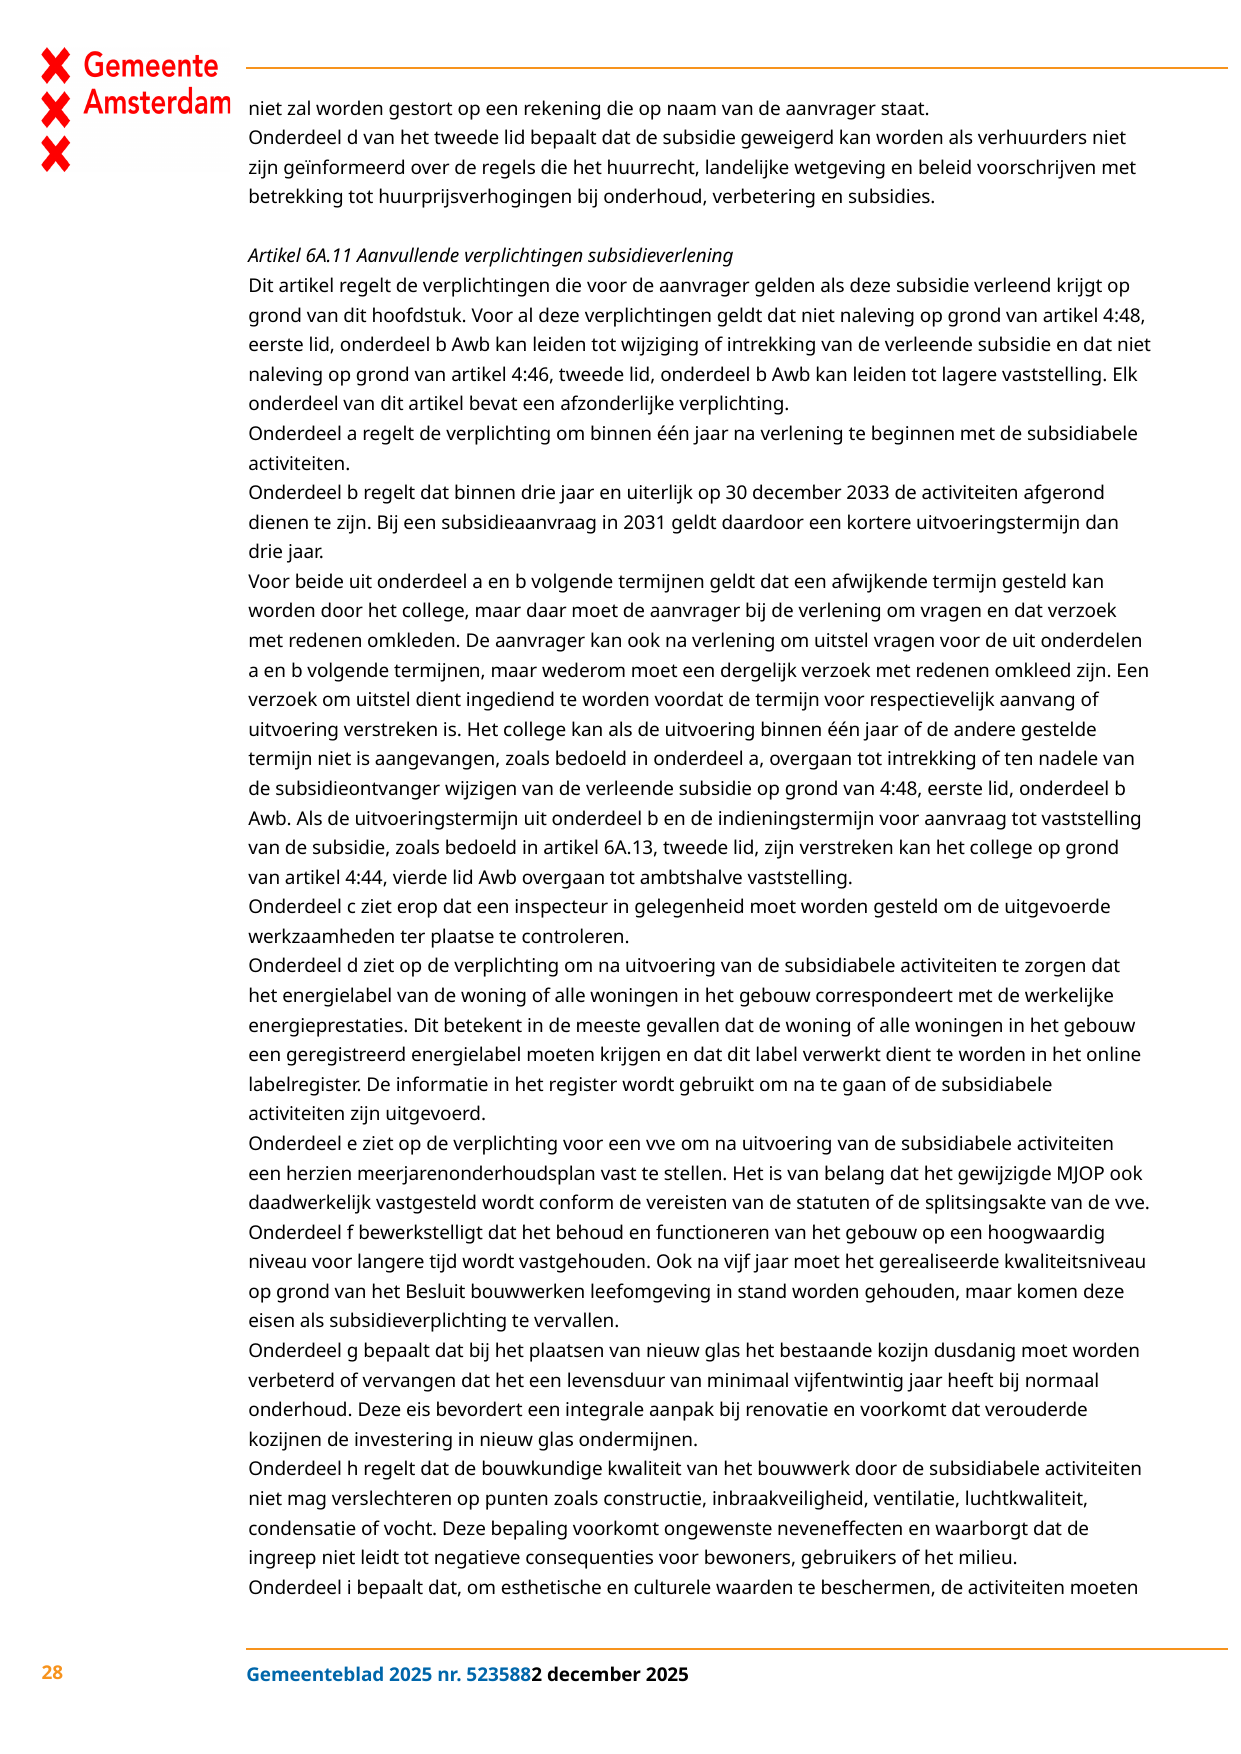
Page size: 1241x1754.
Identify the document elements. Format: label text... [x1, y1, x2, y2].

picture [41, 47, 231, 172]
text Voor beide uit onderdeel a en b volgende termijnen geldt dat een afwijkende termijn gesteld kan worden door het college, maar daar moet de aanvrager bij de verlening om vragen en dat verzoek met redenen omkleden. De aanvrager kan ook na verlening om uitstel vragen voor de uit onderdelen a en b volgende termijnen, maar wederom moet een dergelijk verzoek met redenen omkleed zijn. Een verzoek om uitstel dient ingediend te worden voordat de termijn voor respectievelijk aanvang of uitvoering verstreken is. Het college kan als de uitvoering binnen één jaar of de andere gestelde termijn niet is aangevangen, zoals bedoeld in onderdeel a, overgaan tot intrekking of ten nadele van de subsidieontvanger wijzigen van de verleende subsidie op grond van 4:48, eerste lid, onderdeel b Awb. Als de uitvoeringstermijn uit onderdeel b en de indieningstermijn voor aanvraag tot vaststelling van de subsidie, zoals bedoeld in artikel 6A.13, tweede lid, zijn verstreken kan het college op grond van artikel 4:44, vierde lid Awb overgaan tot ambtshalve vaststelling. [248, 568, 1152, 890]
text Artikel 6A.11 Aanvullende verplichtingen subsidieverlening [248, 243, 1152, 268]
text Onderdeel f bewerkstelligt dat het behoud en functioneren van het gebouw op een hoogwaardig niveau voor langere tijd wordt vastgehouden. Ook na vijf jaar moet het gerealiseerde kwaliteitsniveau op grond van het Besluit bouwwerken leefomgeving in stand worden gehouden, maar komen deze eisen als subsidieverplichting te vervallen. [248, 1219, 1152, 1333]
text Onderdeel h regelt dat de bouwkundige kwaliteit van het bouwwerk door de subsidiabele activiteiten niet mag verslechteren op punten zoals constructie, inbraakveiligheid, ventilatie, luchtkwaliteit, condensatie of vocht. Deze bepaling voorkomt ongewenste neveneffecten en waarborgt dat de ingreep niet leidt tot negatieve consequenties voor bewoners, gebruikers of het milieu. [248, 1456, 1152, 1570]
text Dit artikel regelt de verplichtingen die voor de aanvrager gelden als deze subsidie verleend krijgt op grond van dit hoofdstuk. Voor al deze verplichtingen geldt dat niet naleving op grond van artikel 4:48, eerste lid, onderdeel b Awb kan leiden tot wijziging of intrekking van de verleende subsidie en dat niet naleving op grond van artikel 4:46, tweede lid, onderdeel b Awb kan leiden tot lagere vaststelling. Elk onderdeel van dit artikel bevat een afzonderlijke verplichting. [248, 272, 1152, 416]
text Onderdeel e ziet op de verplichting voor een vve om na uitvoering van de subsidiabele activiteiten een herzien meerjarenonderhoudsplan vast te stellen. Het is van belang dat het gewijzigde MJOP ook daadwerkelijk vastgesteld wordt conform de vereisten van de statuten of de splitsingsakte van de vve. [248, 1130, 1152, 1215]
text Onderdeel i bepaalt dat, om esthetische en culturele waarden te beschermen, de activiteiten moeten [248, 1574, 1152, 1600]
text Onderdeel d ziet op de verplichting om na uitvoering van de subsidiabele activiteiten te zorgen dat het energielabel van de woning of alle woningen in het gebouw correspondeert met de werkelijke energieprestaties. Dit betekent in de meeste gevallen dat de woning of alle woningen in het gebouw een geregistreerd energielabel moeten krijgen en dat dit label verwerkt dient te worden in het online labelregister. De informatie in het register wordt gebruikt om na te gaan of de subsidiabele activiteiten zijn uitgevoerd. [248, 953, 1152, 1126]
text Onderdeel a regelt de verplichting om binnen één jaar na verlening te beginnen met de subsidiabele activiteiten. [248, 420, 1152, 476]
text Onderdeel c ziet erop dat een inspecteur in gelegenheid moet worden gesteld om de uitgevoerde werkzaamheden ter plaatse te controleren. [248, 893, 1152, 949]
text niet zal worden gestort op een rekening die op naam van de aanvrager staat. [248, 95, 1152, 121]
text Onderdeel b regelt dat binnen drie jaar en uiterlijk op 30 december 2033 de activiteiten afgerond dienen te zijn. Bij een subsidieaanvraag in 2031 geldt daardoor een kortere uitvoeringstermijn dan drie jaar. [248, 479, 1152, 564]
text Onderdeel g bepaalt dat bij het plaatsen van nieuw glas het bestaande kozijn dusdanig moet worden verbeterd of vervangen dat het een levensduur van minimaal vijfentwintig jaar heeft bij normaal onderhoud. Deze eis bevordert een integrale aanpak bij renovatie en voorkomt dat verouderde kozijnen de investering in nieuw glas ondermijnen. [248, 1337, 1152, 1452]
text Onderdeel d van het tweede lid bepaalt dat de subsidie geweigerd kan worden als verhuurders niet zijn geïnformeerd over de regels die het huurrecht, landelijke wetgeving en beleid voorschrijven met betrekking tot huurprijsverhogingen bij onderhoud, verbetering en subsidies. [248, 124, 1152, 209]
